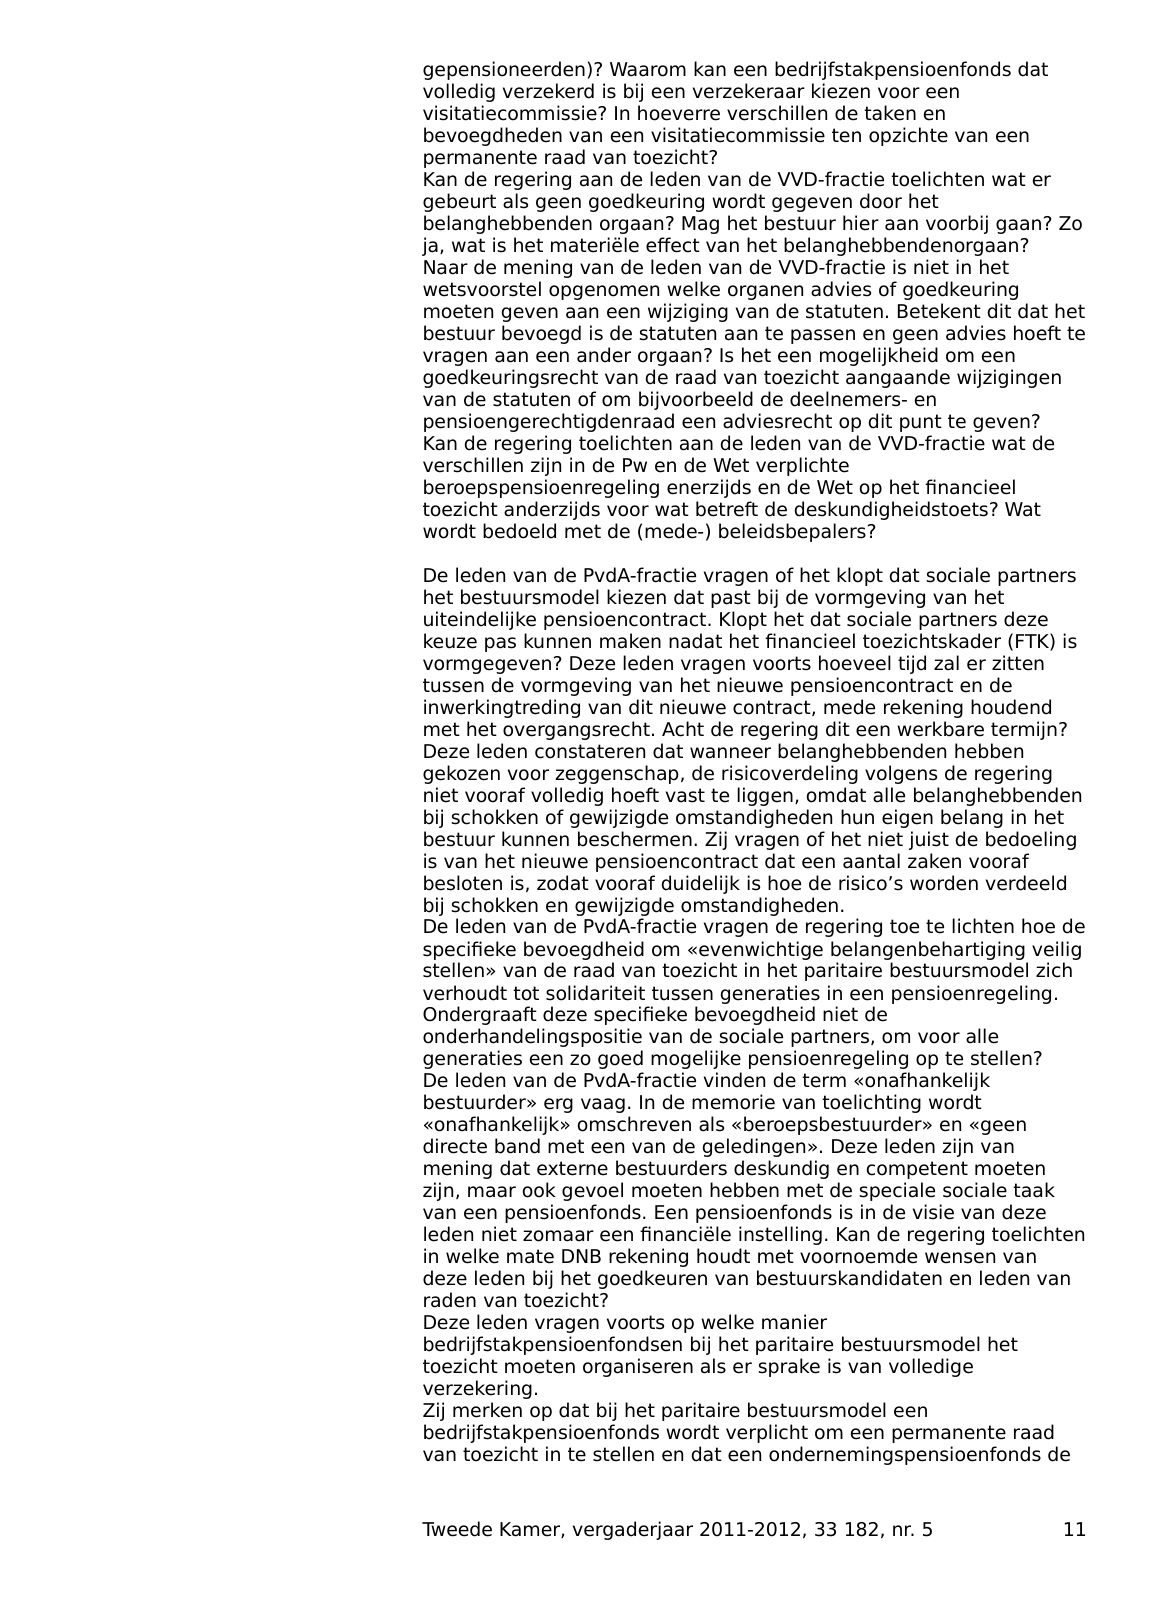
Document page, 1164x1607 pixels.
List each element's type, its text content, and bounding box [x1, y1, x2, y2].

text De leden van de PvdA-fractie vragen of het klopt dat sociale partners het bestuursmodel kiezen dat past bij de vormgeving van het uiteindelijke pensioencontract. Klopt het dat sociale partners deze keuze pas kunnen maken nadat het financieel toezichtskader (FTK) is vormgegeven? Deze leden vragen voorts hoeveel tijd zal er zitten tussen de vormgeving van het nieuwe pensioencontract en de inwerkingtreding van dit nieuwe contract, mede rekening houdend met het overgangsrecht. Acht de regering dit een werkbare termijn? [422, 565, 1087, 741]
text Naar de mening van de leden van de VVD-fractie is niet in het wetsvoorstel opgenomen welke organen advies of goedkeuring moeten geven aan een wijziging van de statuten. Betekent dit dat het bestuur bevoegd is de statuten aan te passen en geen advies hoeft te vragen aan een ander orgaan? Is het een mogelijkheid om een goedkeuringsrecht van de raad van toezicht aangaande wijzigingen van de statuten of om bijvoorbeeld de deelnemers- en pensioengerechtigdenraad een adviesrecht op dit punt te geven? [422, 257, 1087, 433]
text gepensioneerden)? Waarom kan een bedrijfstakpensioenfonds dat volledig verzekerd is bij een verzekeraar kiezen voor een visitatiecommissie? In hoeverre verschillen de taken en bevoegdheden van een visitatiecommissie ten opzichte van een permanente raad van toezicht? [422, 59, 1087, 169]
text De leden van de PvdA-fractie vragen de regering toe te lichten hoe de specifieke bevoegdheid om «evenwichtige belangenbehartiging veilig stellen» van de raad van toezicht in het paritaire bestuursmodel zich verhoudt tot solidariteit tussen generaties in een pensioenregeling. Ondergraaft deze specifieke bevoegdheid niet de onderhandelingspositie van de sociale partners, om voor alle generaties een zo goed mogelijke pensioenregeling op te stellen? [422, 916, 1087, 1070]
text Kan de regering aan de leden van de VVD-fractie toelichten wat er gebeurt als geen goedkeuring wordt gegeven door het belanghebbenden orgaan? Mag het bestuur hier aan voorbij gaan? Zo ja, wat is het materiële effect van het belanghebbendenorgaan? [422, 169, 1087, 257]
text Kan de regering toelichten aan de leden van de VVD-fractie wat de verschillen zijn in de Pw en de Wet verplichte beroepspensioenregeling enerzijds en de Wet op het financieel toezicht anderzijds voor wat betreft de deskundigheidstoets? Wat wordt bedoeld met de (mede-) beleidsbepalers? [422, 433, 1087, 543]
text Deze leden constateren dat wanneer belanghebbenden hebben gekozen voor zeggenschap, de risicoverdeling volgens de regering niet vooraf volledig hoeft vast te liggen, omdat alle belanghebbenden bij schokken of gewijzigde omstandigheden hun eigen belang in het bestuur kunnen beschermen. Zij vragen of het niet juist de bedoeling is van het nieuwe pensioencontract dat een aantal zaken vooraf besloten is, zodat vooraf duidelijk is hoe de risico’s worden verdeeld bij schokken en gewijzigde omstandigheden. [422, 741, 1087, 916]
text Deze leden vragen voorts op welke manier bedrijfstakpensioenfondsen bij het paritaire bestuursmodel het toezicht moeten organiseren als er sprake is van volledige verzekering. [422, 1312, 1087, 1400]
text Zij merken op dat bij het paritaire bestuursmodel een bedrijfstakpensioenfonds wordt verplicht om een permanente raad van toezicht in te stellen en dat een ondernemingspensioenfonds de [422, 1400, 1087, 1466]
text De leden van de PvdA-fractie vinden de term «onafhankelijk bestuurder» erg vaag. In de memorie van toelichting wordt «onafhankelijk» omschreven als «beroepsbestuurder» en «geen directe band met een van de geledingen». Deze leden zijn van mening dat externe bestuurders deskundig en competent moeten zijn, maar ook gevoel moeten hebben met de speciale sociale taak van een pensioenfonds. Een pensioenfonds is in de visie van deze leden niet zomaar een financiële instelling. Kan de regering toelichten in welke mate DNB rekening houdt met voornoemde wensen van deze leden bij het goedkeuren van bestuurskandidaten en leden van raden van toezicht? [422, 1070, 1087, 1312]
